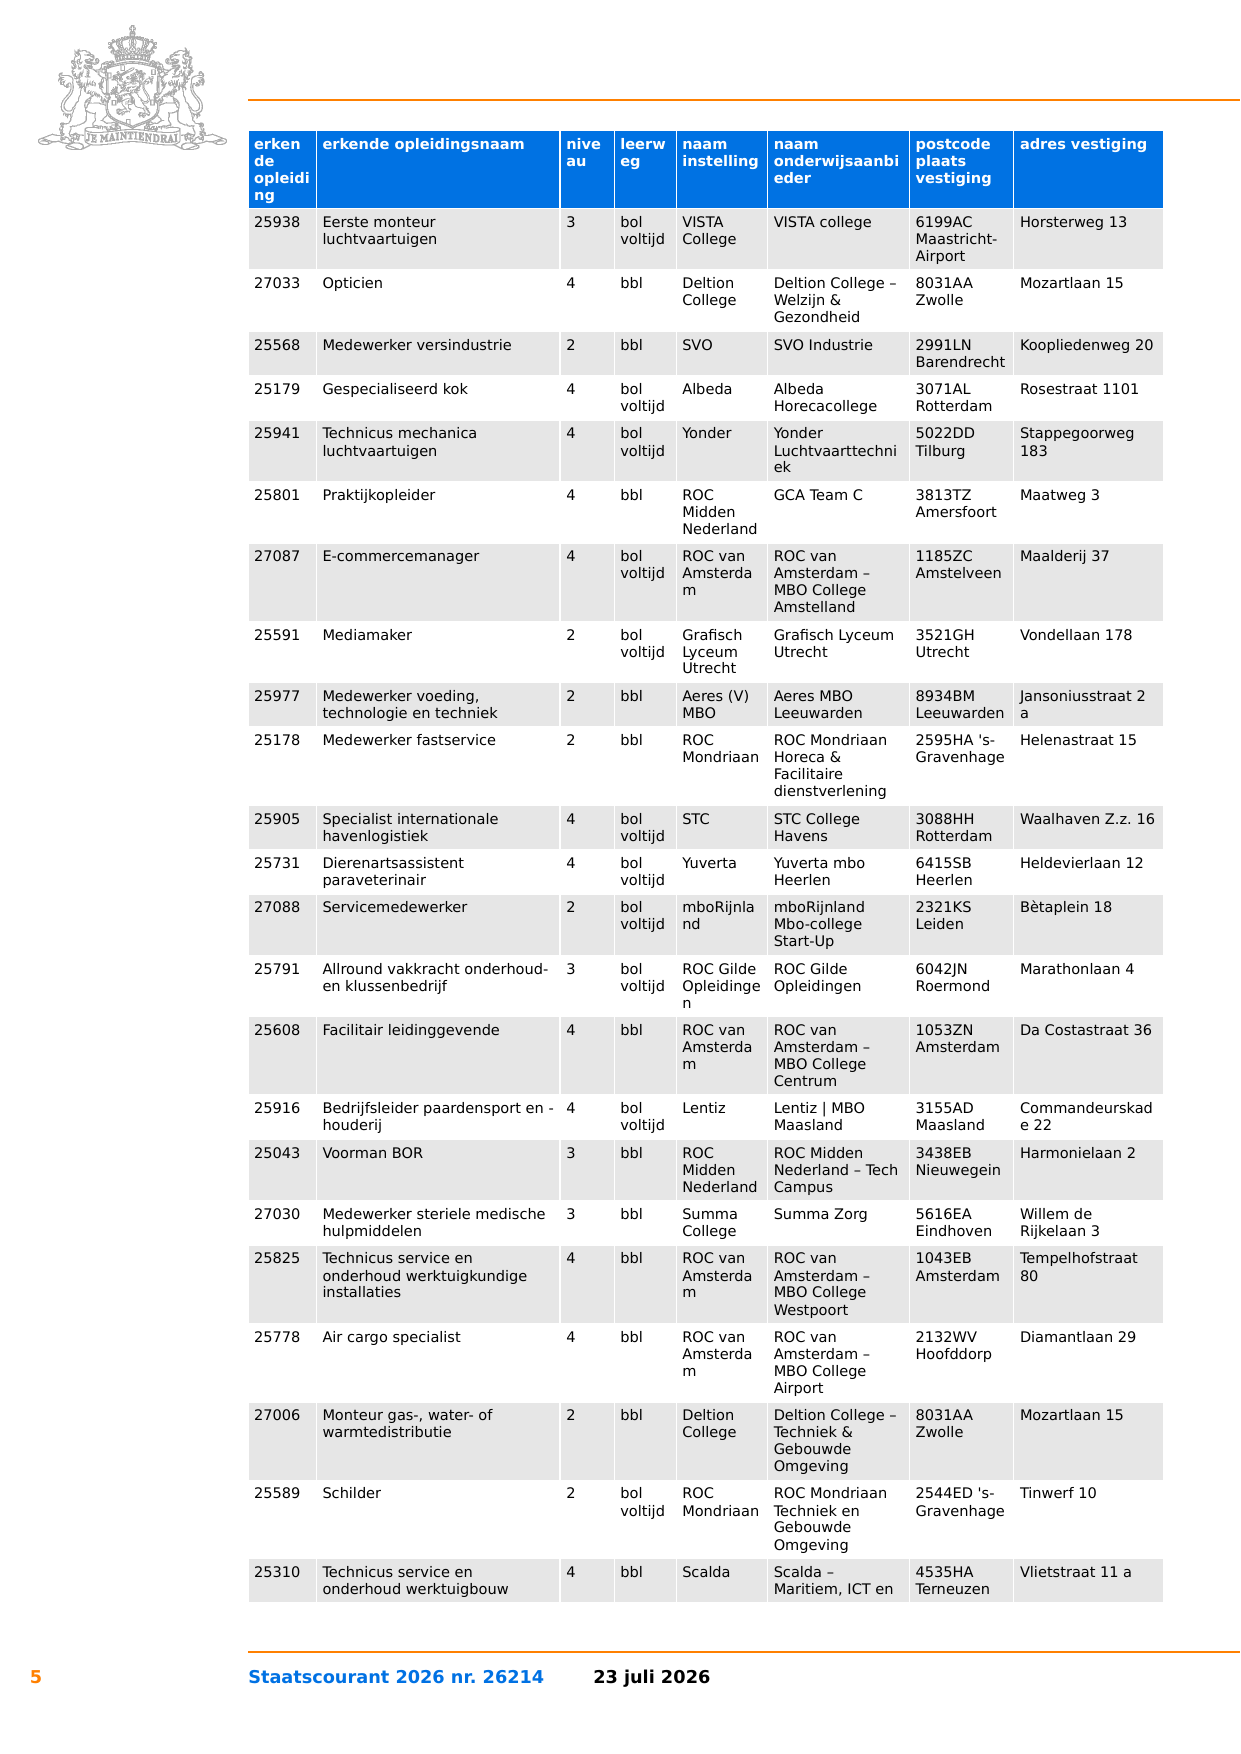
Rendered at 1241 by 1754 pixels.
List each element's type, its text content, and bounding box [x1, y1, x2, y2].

table_cell Grafisch Lyceum Utrecht [677, 622, 767, 682]
table_cell Air cargo specialist [317, 1324, 559, 1401]
table_cell bbl [615, 1403, 676, 1480]
table_cell 25568 [249, 332, 316, 375]
table_cell Yuverta mbo Heerlen [768, 850, 909, 893]
table_cell STC [677, 806, 767, 849]
table_cell Stappegoorweg 183 [1014, 421, 1163, 481]
table_cell 25589 [249, 1481, 316, 1558]
table_cell Maatweg 3 [1014, 482, 1163, 542]
table_cell Diamantlaan 29 [1014, 1324, 1163, 1401]
table_cell ROC Mondriaan [677, 728, 767, 805]
table_cell bol voltijd [615, 956, 676, 1016]
table_cell 25179 [249, 376, 316, 420]
table_cell VISTA College [677, 209, 767, 269]
table_cell SVO [677, 332, 767, 375]
table_cell 3 [561, 209, 614, 269]
table_cell bbl [615, 482, 676, 542]
table_cell Medewerker steriele medische hulpmiddelen [317, 1201, 559, 1245]
table_cell SVO Industrie [768, 332, 909, 375]
table_cell Harmonielaan 2 [1014, 1140, 1163, 1200]
table_cell ROC Mondriaan Techniek en Gebouwde Omgeving [768, 1481, 909, 1558]
table_cell 2 [561, 332, 614, 375]
table_cell Heldevierlaan 12 [1014, 850, 1163, 893]
table_cell STC College Havens [768, 806, 909, 849]
table_header naam instelling [677, 131, 767, 208]
table_cell 3155AD Maasland [910, 1096, 1013, 1139]
table_cell bol voltijd [615, 806, 676, 849]
table_cell 6199AC Maastricht-Airport [910, 209, 1013, 269]
table_cell Medewerker fastservice [317, 728, 559, 805]
table_cell bbl [615, 1140, 676, 1200]
table_cell 1043EB Amsterdam [910, 1246, 1013, 1323]
table_cell 2 [561, 895, 614, 955]
table_cell ROC van Amsterdam – MBO College Westpoort [768, 1246, 909, 1323]
table_cell Scalda – Maritiem, ICT en [768, 1559, 909, 1602]
table_cell 5616EA Eindhoven [910, 1201, 1013, 1245]
table_cell Medewerker voeding, technologie en techniek [317, 683, 559, 726]
table_cell Maalderij 37 [1014, 544, 1163, 621]
table_cell 25938 [249, 209, 316, 269]
table_cell mboRijnland Mbo-college Start-Up [768, 895, 909, 955]
table_cell Mediamaker [317, 622, 559, 682]
table_header leerweg [615, 131, 676, 208]
table_cell 2 [561, 622, 614, 682]
table_cell 3 [561, 1201, 614, 1245]
table_cell Facilitair leidinggevende [317, 1017, 559, 1094]
table_cell bol voltijd [615, 895, 676, 955]
table_cell mboRijnland [677, 895, 767, 955]
table_cell 2 [561, 728, 614, 805]
table_cell bbl [615, 1201, 676, 1245]
table_cell 25778 [249, 1324, 316, 1401]
table_cell Bedrijfsleider paardensport en -houderij [317, 1096, 559, 1139]
table_cell bol voltijd [615, 850, 676, 893]
table_cell Aeres (V) MBO [677, 683, 767, 726]
table_cell 5022DD Tilburg [910, 421, 1013, 481]
table_cell 27088 [249, 895, 316, 955]
table_cell ROC Mondriaan [677, 1481, 767, 1558]
table_cell Bètaplein 18 [1014, 895, 1163, 955]
table_cell Opticien [317, 271, 559, 331]
table_cell Yonder [677, 421, 767, 481]
table_cell Marathonlaan 4 [1014, 956, 1163, 1016]
table_cell Koopliedenweg 20 [1014, 332, 1163, 375]
table_cell Praktijkopleider [317, 482, 559, 542]
table_cell Deltion College [677, 1403, 767, 1480]
table_cell Albeda [677, 376, 767, 420]
table_cell Waalhaven Z.z. 16 [1014, 806, 1163, 849]
table_cell 3521GH Utrecht [910, 622, 1013, 682]
table_cell Servicemedewerker [317, 895, 559, 955]
table_cell bol voltijd [615, 544, 676, 621]
table_cell 27033 [249, 271, 316, 331]
table_cell ROC Gilde Opleidingen [677, 956, 767, 1016]
table_cell Deltion College [677, 271, 767, 331]
table_header erkende opleiding [249, 131, 316, 208]
table_cell 4 [561, 421, 614, 481]
table_cell 3088HH Rotterdam [910, 806, 1013, 849]
table_header niveau [561, 131, 614, 208]
table_cell 1053ZN Amsterdam [910, 1017, 1013, 1094]
table_cell 2 [561, 1403, 614, 1480]
table_cell 4 [561, 1096, 614, 1139]
table_cell bol voltijd [615, 421, 676, 481]
table_cell ROC van Amsterdam – MBO College Amstelland [768, 544, 909, 621]
table_cell ROC van Amsterdam [677, 544, 767, 621]
table_cell 2132WV Hoofddorp [910, 1324, 1013, 1401]
table_cell 3 [561, 1140, 614, 1200]
table_cell 25977 [249, 683, 316, 726]
table_cell 4 [561, 1246, 614, 1323]
table_cell Lentiz [677, 1096, 767, 1139]
table_header adres vestiging [1014, 131, 1163, 208]
table_cell Yonder Luchtvaarttechniek [768, 421, 909, 481]
table_cell 25801 [249, 482, 316, 542]
table_cell bol voltijd [615, 1096, 676, 1139]
table_cell Allround vakkracht onderhoud- en klussenbedrijf [317, 956, 559, 1016]
table_cell bol voltijd [615, 209, 676, 269]
table_cell bbl [615, 271, 676, 331]
table_cell 6042JN Roermond [910, 956, 1013, 1016]
table_cell bol voltijd [615, 1481, 676, 1558]
table_cell Technicus mechanica luchtvaartuigen [317, 421, 559, 481]
table_cell 8934BM Leeuwarden [910, 683, 1013, 726]
table_cell ROC van Amsterdam [677, 1246, 767, 1323]
table_cell 25043 [249, 1140, 316, 1200]
table_cell 25905 [249, 806, 316, 849]
table_cell 25825 [249, 1246, 316, 1323]
table_cell ROC van Amsterdam [677, 1017, 767, 1094]
table_cell Helenastraat 15 [1014, 728, 1163, 805]
table_cell bbl [615, 1017, 676, 1094]
table_cell 3813TZ Amersfoort [910, 482, 1013, 542]
table_cell Deltion College – Techniek & Gebouwde Omgeving [768, 1403, 909, 1480]
table_cell ROC van Amsterdam – MBO College Airport [768, 1324, 909, 1401]
table_cell Monteur gas-, water- of warmtedistributie [317, 1403, 559, 1480]
table_cell Lentiz | MBO Maasland [768, 1096, 909, 1139]
table_cell Commandeurskade 22 [1014, 1096, 1163, 1139]
table_cell 25731 [249, 850, 316, 893]
table_cell ROC Gilde Opleidingen [768, 956, 909, 1016]
table_cell bol voltijd [615, 376, 676, 420]
table_cell 4 [561, 1559, 614, 1602]
table_cell ROC Midden Nederland [677, 482, 767, 542]
table_cell Voorman BOR [317, 1140, 559, 1200]
table_cell 2595HA 's-Gravenhage [910, 728, 1013, 805]
table_cell 4 [561, 806, 614, 849]
table_cell Albeda Horecacollege [768, 376, 909, 420]
table_header erkende opleidingsnaam [317, 131, 559, 208]
table_cell GCA Team C [768, 482, 909, 542]
table_cell Mozartlaan 15 [1014, 1403, 1163, 1480]
table_cell bol voltijd [615, 622, 676, 682]
table_cell 6415SB Heerlen [910, 850, 1013, 893]
picture [38, 25, 227, 150]
table_cell Vondellaan 178 [1014, 622, 1163, 682]
table_cell Scalda [677, 1559, 767, 1602]
table_cell ROC Midden Nederland – Tech Campus [768, 1140, 909, 1200]
table_cell bbl [615, 1246, 676, 1323]
table_cell bbl [615, 728, 676, 805]
table_cell 25591 [249, 622, 316, 682]
table_cell 3071AL Rotterdam [910, 376, 1013, 420]
table_cell ROC van Amsterdam – MBO College Centrum [768, 1017, 909, 1094]
table_cell Horsterweg 13 [1014, 209, 1163, 269]
table_cell 25791 [249, 956, 316, 1016]
table_cell 25916 [249, 1096, 316, 1139]
table_cell Summa Zorg [768, 1201, 909, 1245]
table_cell 4 [561, 1017, 614, 1094]
table_cell bbl [615, 683, 676, 726]
table_cell Tempelhofstraat 80 [1014, 1246, 1163, 1323]
table_cell 3 [561, 956, 614, 1016]
table_cell Vlietstraat 11 a [1014, 1559, 1163, 1602]
table_cell Technicus service en onderhoud werktuigbouw [317, 1559, 559, 1602]
table_cell Specialist internationale havenlogistiek [317, 806, 559, 849]
table_cell Technicus service en onderhoud werktuigkundige installaties [317, 1246, 559, 1323]
table_cell 2 [561, 1481, 614, 1558]
table_cell 8031AA Zwolle [910, 1403, 1013, 1480]
table_cell Da Costastraat 36 [1014, 1017, 1163, 1094]
table_cell Mozartlaan 15 [1014, 271, 1163, 331]
table_cell bbl [615, 1324, 676, 1401]
table_cell 4 [561, 376, 614, 420]
table_cell Yuverta [677, 850, 767, 893]
table_cell ROC Midden Nederland [677, 1140, 767, 1200]
table_cell 4535HA Terneuzen [910, 1559, 1013, 1602]
table_cell 4 [561, 482, 614, 542]
table_cell ROC van Amsterdam [677, 1324, 767, 1401]
table_cell VISTA college [768, 209, 909, 269]
table_cell Eerste monteur luchtvaartuigen [317, 209, 559, 269]
table_cell Aeres MBO Leeuwarden [768, 683, 909, 726]
table_cell 4 [561, 271, 614, 331]
table_cell 25941 [249, 421, 316, 481]
table_cell 2321KS Leiden [910, 895, 1013, 955]
table_cell E-commercemanager [317, 544, 559, 621]
table_cell 1185ZC Amstelveen [910, 544, 1013, 621]
table_cell Gespecialiseerd kok [317, 376, 559, 420]
table_cell 27087 [249, 544, 316, 621]
table_cell Tinwerf 10 [1014, 1481, 1163, 1558]
table_cell ROC Mondriaan Horeca & Facilitaire dienstverlening [768, 728, 909, 805]
table_cell bbl [615, 1559, 676, 1602]
table_cell 2 [561, 683, 614, 726]
table_cell Schilder [317, 1481, 559, 1558]
table_cell 25310 [249, 1559, 316, 1602]
table_cell Rosestraat 1101 [1014, 376, 1163, 420]
table_cell 25178 [249, 728, 316, 805]
table_cell 4 [561, 544, 614, 621]
table_header postcode plaats vestiging [910, 131, 1013, 208]
table_cell 27006 [249, 1403, 316, 1480]
table_cell 2544ED 's-Gravenhage [910, 1481, 1013, 1558]
table_cell 4 [561, 850, 614, 893]
table_cell bbl [615, 332, 676, 375]
table_cell Deltion College – Welzijn & Gezondheid [768, 271, 909, 331]
table_cell 2991LN Barendrecht [910, 332, 1013, 375]
table_cell Willem de Rijkelaan 3 [1014, 1201, 1163, 1245]
table_cell Medewerker versindustrie [317, 332, 559, 375]
table_cell 25608 [249, 1017, 316, 1094]
table_cell Grafisch Lyceum Utrecht [768, 622, 909, 682]
table_cell 8031AA Zwolle [910, 271, 1013, 331]
table_cell Dierenartsassistent paraveterinair [317, 850, 559, 893]
table_cell Jansoniusstraat 2 a [1014, 683, 1163, 726]
table_cell 3438EB Nieuwegein [910, 1140, 1013, 1200]
table_cell 4 [561, 1324, 614, 1401]
table_cell 27030 [249, 1201, 316, 1245]
table_cell Summa College [677, 1201, 767, 1245]
table_header naam onderwijsaanbieder [768, 131, 909, 208]
